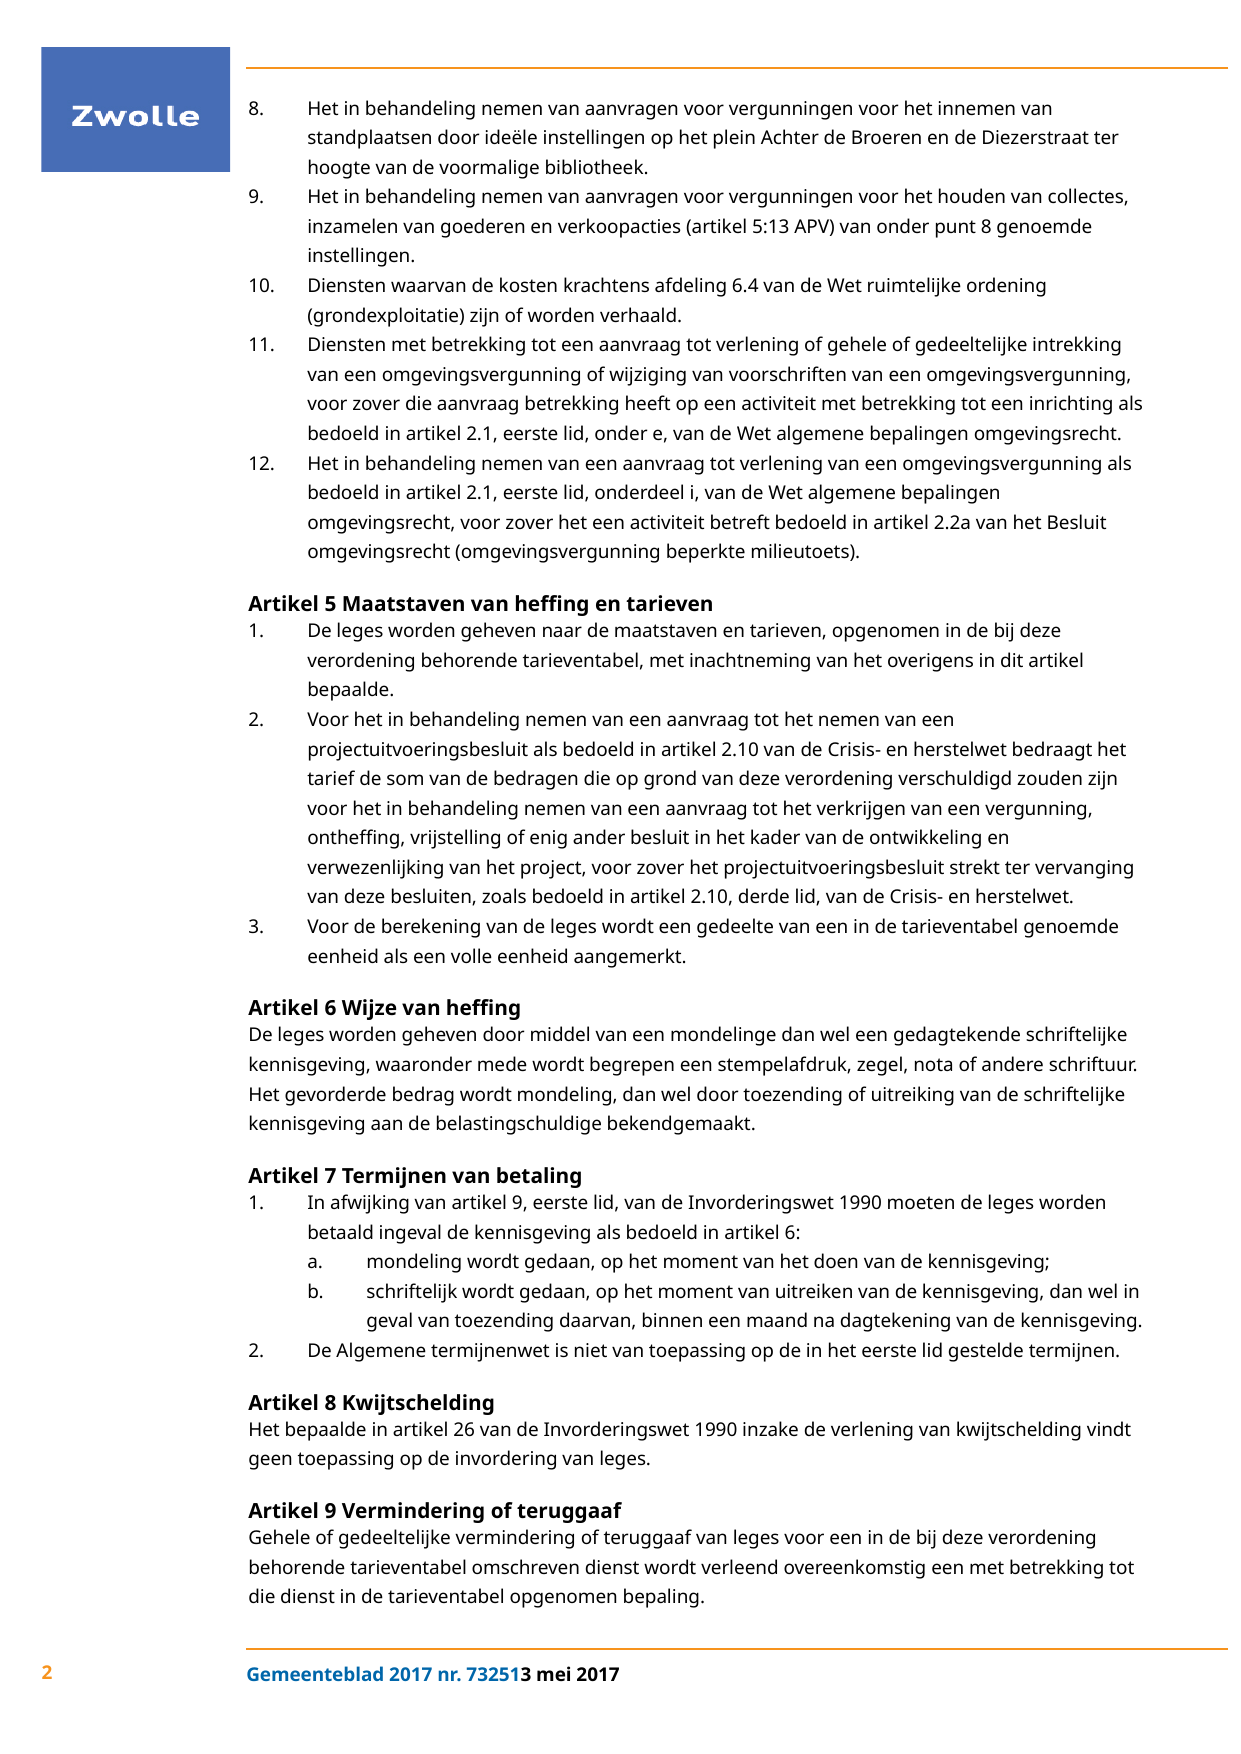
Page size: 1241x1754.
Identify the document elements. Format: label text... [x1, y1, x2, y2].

picture [41, 47, 231, 172]
text De leges worden geheven door middel van een mondelinge dan wel een gedagtekende schriftelijke kennisgeving, waaronder mede wordt begrepen een stempelafdruk, zegel, nota of andere schriftuur. Het gevorderde bedrag wordt mondeling, dan wel door toezending of uitreiking van de schriftelijke kennisgeving aan de belastingschuldige bekendgemaakt. [248, 1022, 1152, 1136]
list Diensten met betrekking tot een aanvraag tot verlening of gehele of gedeeltelijke intrekking van een omgevingsvergunning of wijziging van voorschriften van een omgevingsvergunning, voor zover die aanvraag betrekking heeft op een activiteit met betrekking tot een inrichting als bedoeld in artikel 2.1, eerste lid, onder e, van de Wet algemene bepalingen omgevingsrecht. [248, 331, 1152, 446]
text Artikel 8 Kwijtschelding [248, 1388, 1152, 1416]
list Het in behandeling nemen van aanvragen voor vergunningen voor het innemen van standplaatsen door ideële instellingen op het plein Achter de Broeren en de Diezerstraat ter hoogte van de voormalige bibliotheek. [248, 95, 1152, 180]
list Voor de berekening van de leges wordt een gedeelte van een in de tarieventabel genoemde eenheid als een volle eenheid aangemerkt. [248, 913, 1152, 968]
list schriftelijk wordt gedaan, op het moment van uitreiken van de kennisgeving, dan wel in geval van toezending daarvan, binnen een maand na dagtekening van de kennisgeving. [307, 1278, 1152, 1333]
text Het bepaalde in artikel 26 van de Invorderingswet 1990 inzake de verlening van kwijtschelding vindt geen toepassing op de invordering van leges. [248, 1416, 1152, 1471]
text Gehele of gedeeltelijke vermindering of teruggaaf van leges voor een in de bij deze verordening behorende tarieventabel omschreven dienst wordt verleend overeenkomstig een met betrekking tot die dienst in de tarieventabel opgenomen bepaling. [248, 1524, 1152, 1609]
list Het in behandeling nemen van aanvragen voor vergunningen voor het houden van collectes, inzamelen van goederen en verkoopacties (artikel 5:13 APV) van onder punt 8 genoemde instellingen. [248, 183, 1152, 268]
list Het in behandeling nemen van een aanvraag tot verlening van een omgevingsvergunning als bedoeld in artikel 2.1, eerste lid, onderdeel i, van de Wet algemene bepalingen omgevingsrecht, voor zover het een activiteit betreft bedoeld in artikel 2.2a van het Besluit omgevingsrecht (omgevingsvergunning beperkte milieutoets). [248, 450, 1152, 564]
list Diensten waarvan de kosten krachtens afdeling 6.4 van de Wet ruimtelijke ordening (grondexploitatie) zijn of worden verhaald. [248, 272, 1152, 328]
list Voor het in behandeling nemen van een aanvraag tot het nemen van een projectuitvoeringsbesluit als bedoeld in artikel 2.10 van de Crisis- en herstelwet bedraagt het tarief de som van de bedragen die op grond van deze verordening verschuldigd zouden zijn voor het in behandeling nemen van een aanvraag tot het verkrijgen van een vergunning, ontheffing, vrijstelling of enig ander besluit in het kader van de ontwikkeling en verwezenlijking van het project, voor zover het projectuitvoeringsbesluit strekt ter vervanging van deze besluiten, zoals bedoeld in artikel 2.10, derde lid, van de Crisis- en herstelwet. [248, 706, 1152, 909]
text Artikel 9 Vermindering of teruggaaf [248, 1496, 1152, 1524]
list De Algemene termijnenwet is niet van toepassing op de in het eerste lid gestelde termijnen. [248, 1337, 1152, 1363]
text Artikel 5 Maatstaven van heffing en tarieven [248, 589, 1152, 617]
list In afwijking van artikel 9, eerste lid, van de Invorderingswet 1990 moeten de leges worden betaald ingeval de kennisgeving als bedoeld in artikel 6: [248, 1189, 1152, 1244]
list De leges worden geheven naar de maatstaven en tarieven, opgenomen in de bij deze verordening behorende tarieventabel, met inachtneming van het overigens in dit artikel bepaalde. [248, 617, 1152, 702]
list mondeling wordt gedaan, op het moment van het doen van de kennisgeving; [307, 1248, 1152, 1274]
text Artikel 7 Termijnen van betaling [248, 1161, 1152, 1189]
text Artikel 6 Wijze van heffing [248, 993, 1152, 1022]
